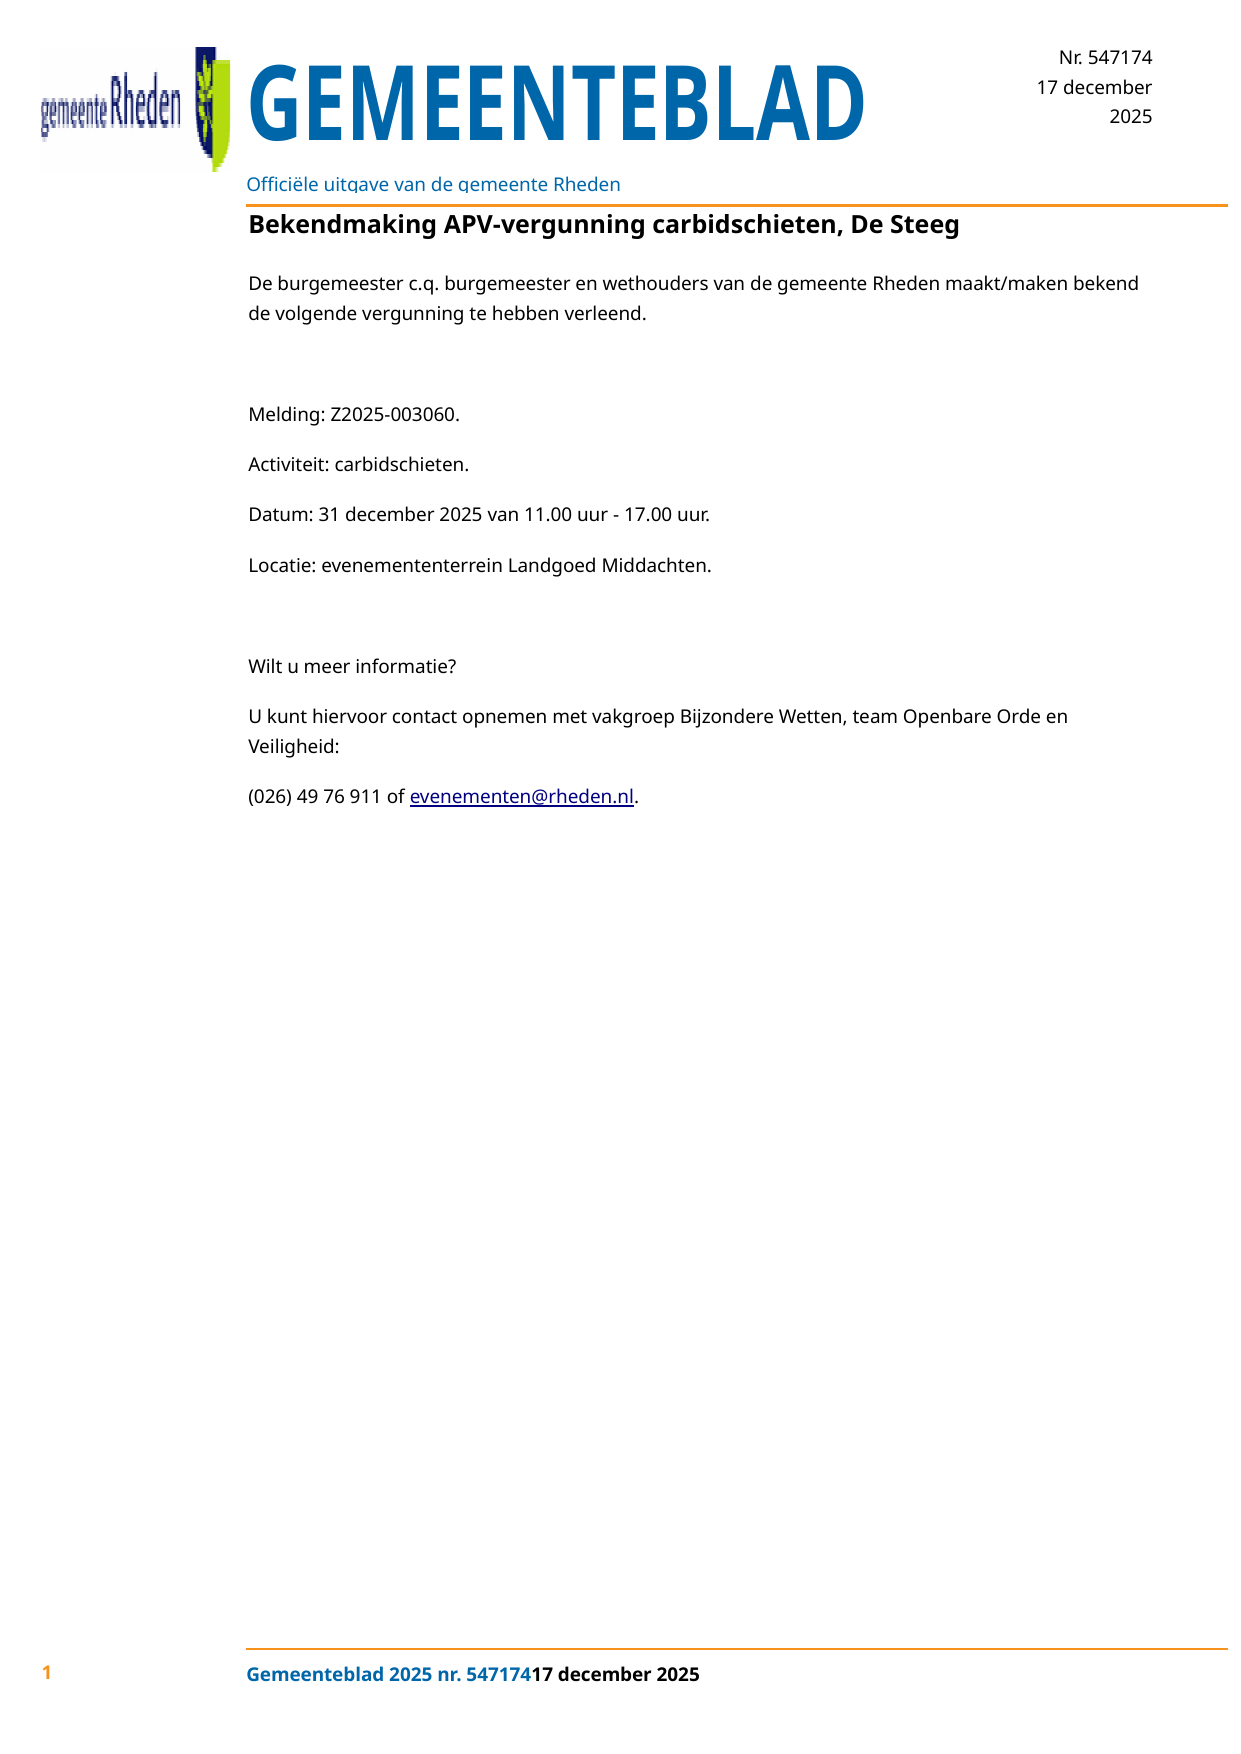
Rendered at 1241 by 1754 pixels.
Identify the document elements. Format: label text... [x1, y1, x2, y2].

text Locatie: evenemententerrein Landgoed Middachten. [248, 552, 1152, 578]
picture [41, 47, 231, 172]
text Melding: Z2025-003060. [248, 401, 1152, 426]
text Datum: 31 december 2025 van 11.00 uur - 17.00 uur. [248, 502, 1152, 527]
text Activiteit: carbidschieten. [248, 451, 1152, 477]
text De burgemeester c.q. burgemeester en wethouders van de gemeente Rheden maakt/maken bekend de volgende vergunning te hebben verleend. [248, 270, 1152, 326]
text Wilt u meer informatie? [248, 653, 1152, 678]
text Bekendmaking APV-vergunning carbidschieten, De Steeg [248, 207, 1152, 241]
text U kunt hiervoor contact opnemen met vakgroep Bijzondere Wetten, team Openbare Orde en Veiligheid: [248, 703, 1152, 758]
text (026) 49 76 911 of evenementen@rheden.nl. [248, 783, 1152, 809]
